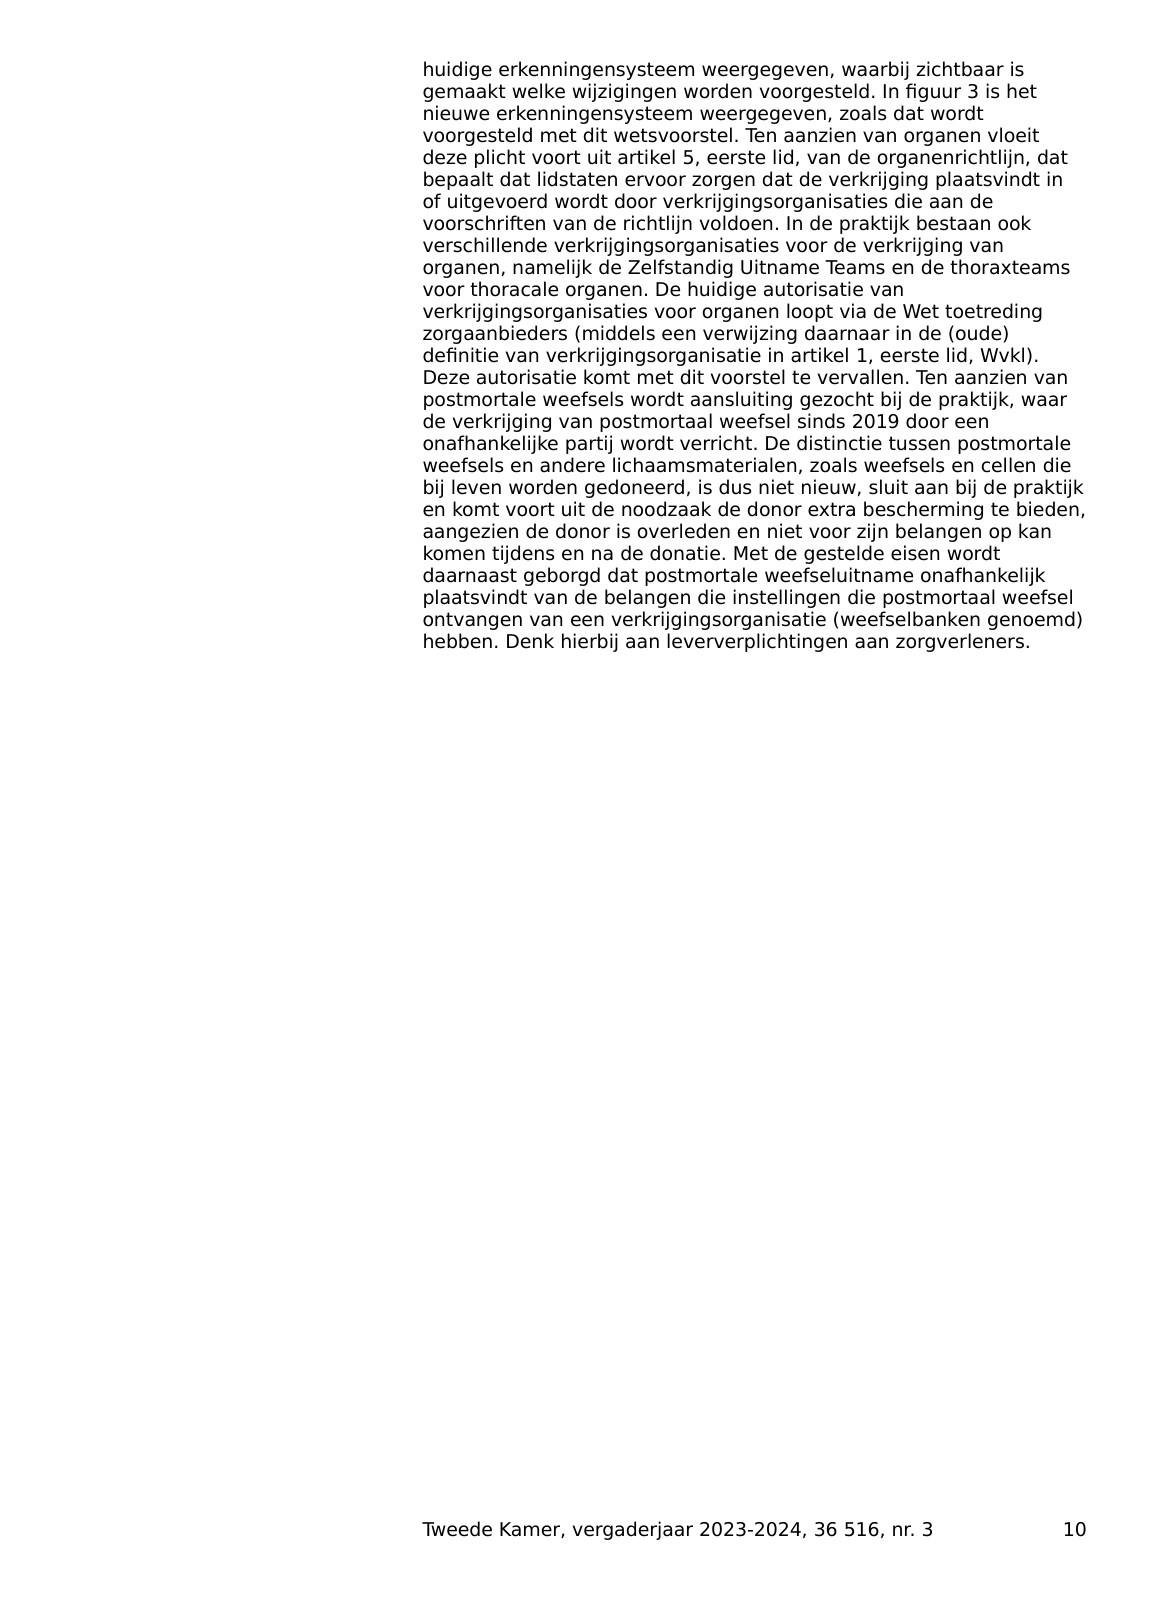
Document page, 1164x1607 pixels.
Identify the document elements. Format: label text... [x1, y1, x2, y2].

text huidige erkenningensysteem weergegeven, waarbij zichtbaar is gemaakt welke wijzigingen worden voorgesteld. In figuur 3 is het nieuwe erkenningensysteem weergegeven, zoals dat wordt voorgesteld met dit wetsvoorstel. Ten aanzien van organen vloeit deze plicht voort uit artikel 5, eerste lid, van de organenrichtlijn, dat bepaalt dat lidstaten ervoor zorgen dat de verkrijging plaatsvindt in of uitgevoerd wordt door verkrijgingsorganisaties die aan de voorschriften van de richtlijn voldoen. In de praktijk bestaan ook verschillende verkrijgingsorganisaties voor de verkrijging van organen, namelijk de Zelfstandig Uitname Teams en de thoraxteams voor thoracale organen. De huidige autorisatie van verkrijgingsorganisaties voor organen loopt via de Wet toetreding zorgaanbieders (middels een verwijzing daarnaar in de (oude) definitie van verkrijgingsorganisatie in artikel 1, eerste lid, Wvkl). Deze autorisatie komt met dit voorstel te vervallen. Ten aanzien van postmortale weefsels wordt aansluiting gezocht bij de praktijk, waar de verkrijging van postmortaal weefsel sinds 2019 door een onafhankelijke partij wordt verricht. De distinctie tussen postmortale weefsels en andere lichaamsmaterialen, zoals weefsels en cellen die bij leven worden gedoneerd, is dus niet nieuw, sluit aan bij de praktijk en komt voort uit de noodzaak de donor extra bescherming te bieden, aangezien de donor is overleden en niet voor zijn belangen op kan komen tijdens en na de donatie. Met de gestelde eisen wordt daarnaast geborgd dat postmortale weefseluitname onafhankelijk plaatsvindt van de belangen die instellingen die postmortaal weefsel ontvangen van een verkrijgingsorganisatie (weefselbanken genoemd) hebben. Denk hierbij aan leververplichtingen aan zorgverleners. [422, 59, 1087, 652]
